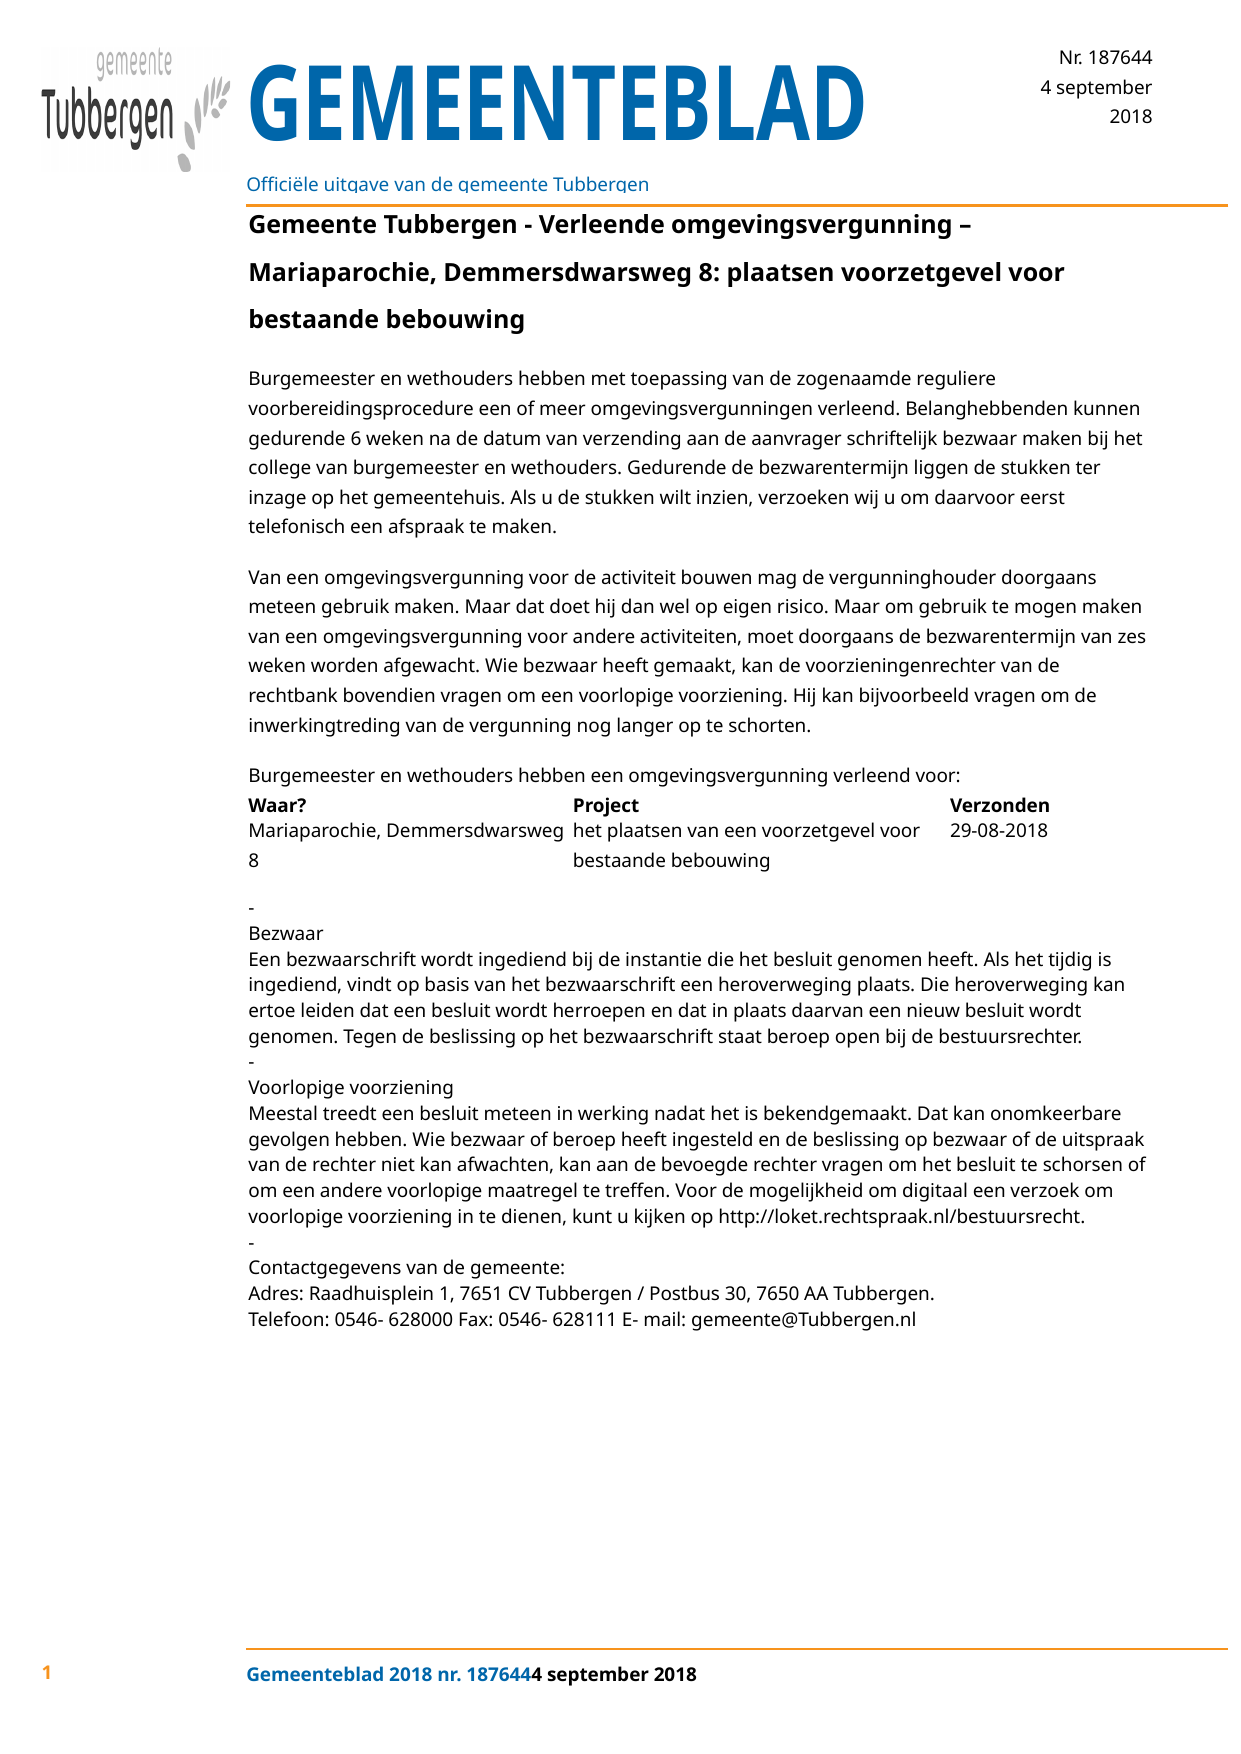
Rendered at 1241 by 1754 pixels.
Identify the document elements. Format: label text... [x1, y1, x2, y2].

text - [248, 1049, 1152, 1074]
text Voorlopige voorziening [248, 1074, 1152, 1100]
text - [248, 894, 1152, 920]
text Een bezwaarschrift wordt ingediend bij de instantie die het besluit genomen heeft. Als het tijdig is ingediend, vindt op basis van het bezwaarschrift een heroverweging plaats. Die heroverweging kan ertoe leiden dat een besluit wordt herroepen en dat in plaats daarvan een nieuw besluit wordt genomen. Tegen de beslissing op het bezwaarschrift staat beroep open bij de bestuursrechter. [248, 946, 1152, 1049]
text Contactgegevens van de gemeente: [248, 1254, 1152, 1280]
text - [248, 1229, 1152, 1254]
table_cell 29-08-2018 [950, 818, 1152, 873]
table_cell Mariaparochie, Demmersdwarsweg 8 [248, 818, 573, 873]
text Telefoon: 0546- 628000 Fax: 0546- 628111 E- mail: gemeente@Tubbergen.nl [248, 1306, 1152, 1332]
table_header Waar? [248, 792, 573, 818]
text Burgemeester en wethouders hebben met toepassing van de zogenaamde reguliere voorbereidingsprocedure een of meer omgevingsvergunningen verleend. Belanghebbenden kunnen gedurende 6 weken na de datum van verzending aan de aanvrager schriftelijk bezwaar maken bij het college van burgemeester en wethouders. Gedurende de bezwarentermijn liggen de stukken ter inzage op het gemeentehuis. Als u de stukken wilt inzien, verzoeken wij u om daarvoor eerst telefonisch een afspraak te maken. [248, 366, 1152, 539]
table_cell het plaatsen van een voorzetgevel voor bestaande bebouwing [573, 818, 950, 873]
text Bezwaar [248, 920, 1152, 946]
table_header Project [573, 792, 950, 818]
picture [41, 47, 231, 172]
text Van een omgevingsvergunning voor de activiteit bouwen mag de vergunninghouder doorgaans meteen gebruik maken. Maar dat doet hij dan wel op eigen risico. Maar om gebruik te mogen maken van een omgevingsvergunning voor andere activiteiten, moet doorgaans de bezwarentermijn van zes weken worden afgewacht. Wie bezwaar heeft gemaakt, kan de voorzieningenrechter van de rechtbank bovendien vragen om een voorlopige voorziening. Hij kan bijvoorbeeld vragen om de inwerkingtreding van de vergunning nog langer op te schorten. [248, 564, 1152, 737]
text Adres: Raadhuisplein 1, 7651 CV Tubbergen / Postbus 30, 7650 AA Tubbergen. [248, 1280, 1152, 1306]
text Burgemeester en wethouders hebben een omgevingsvergunning verleend voor: [248, 762, 1152, 788]
table_header Verzonden [950, 792, 1152, 818]
text Meestal treedt een besluit meteen in werking nadat het is bekendgemaakt. Dat kan onomkeerbare gevolgen hebben. Wie bezwaar of beroep heeft ingesteld en de beslissing op bezwaar of de uitspraak van de rechter niet kan afwachten, kan aan de bevoegde rechter vragen om het besluit te schorsen of om een andere voorlopige maatregel te treffen. Voor de mogelijkheid om digitaal een verzoek om voorlopige voorziening in te dienen, kunt u kijken op http://loket.rechtspraak.nl/bestuursrecht. [248, 1100, 1152, 1229]
text Gemeente Tubbergen - Verleende omgevingsvergunning – Mariaparochie, Demmersdwarsweg 8: plaatsen voorzetgevel voor bestaande bebouwing [248, 207, 1152, 336]
